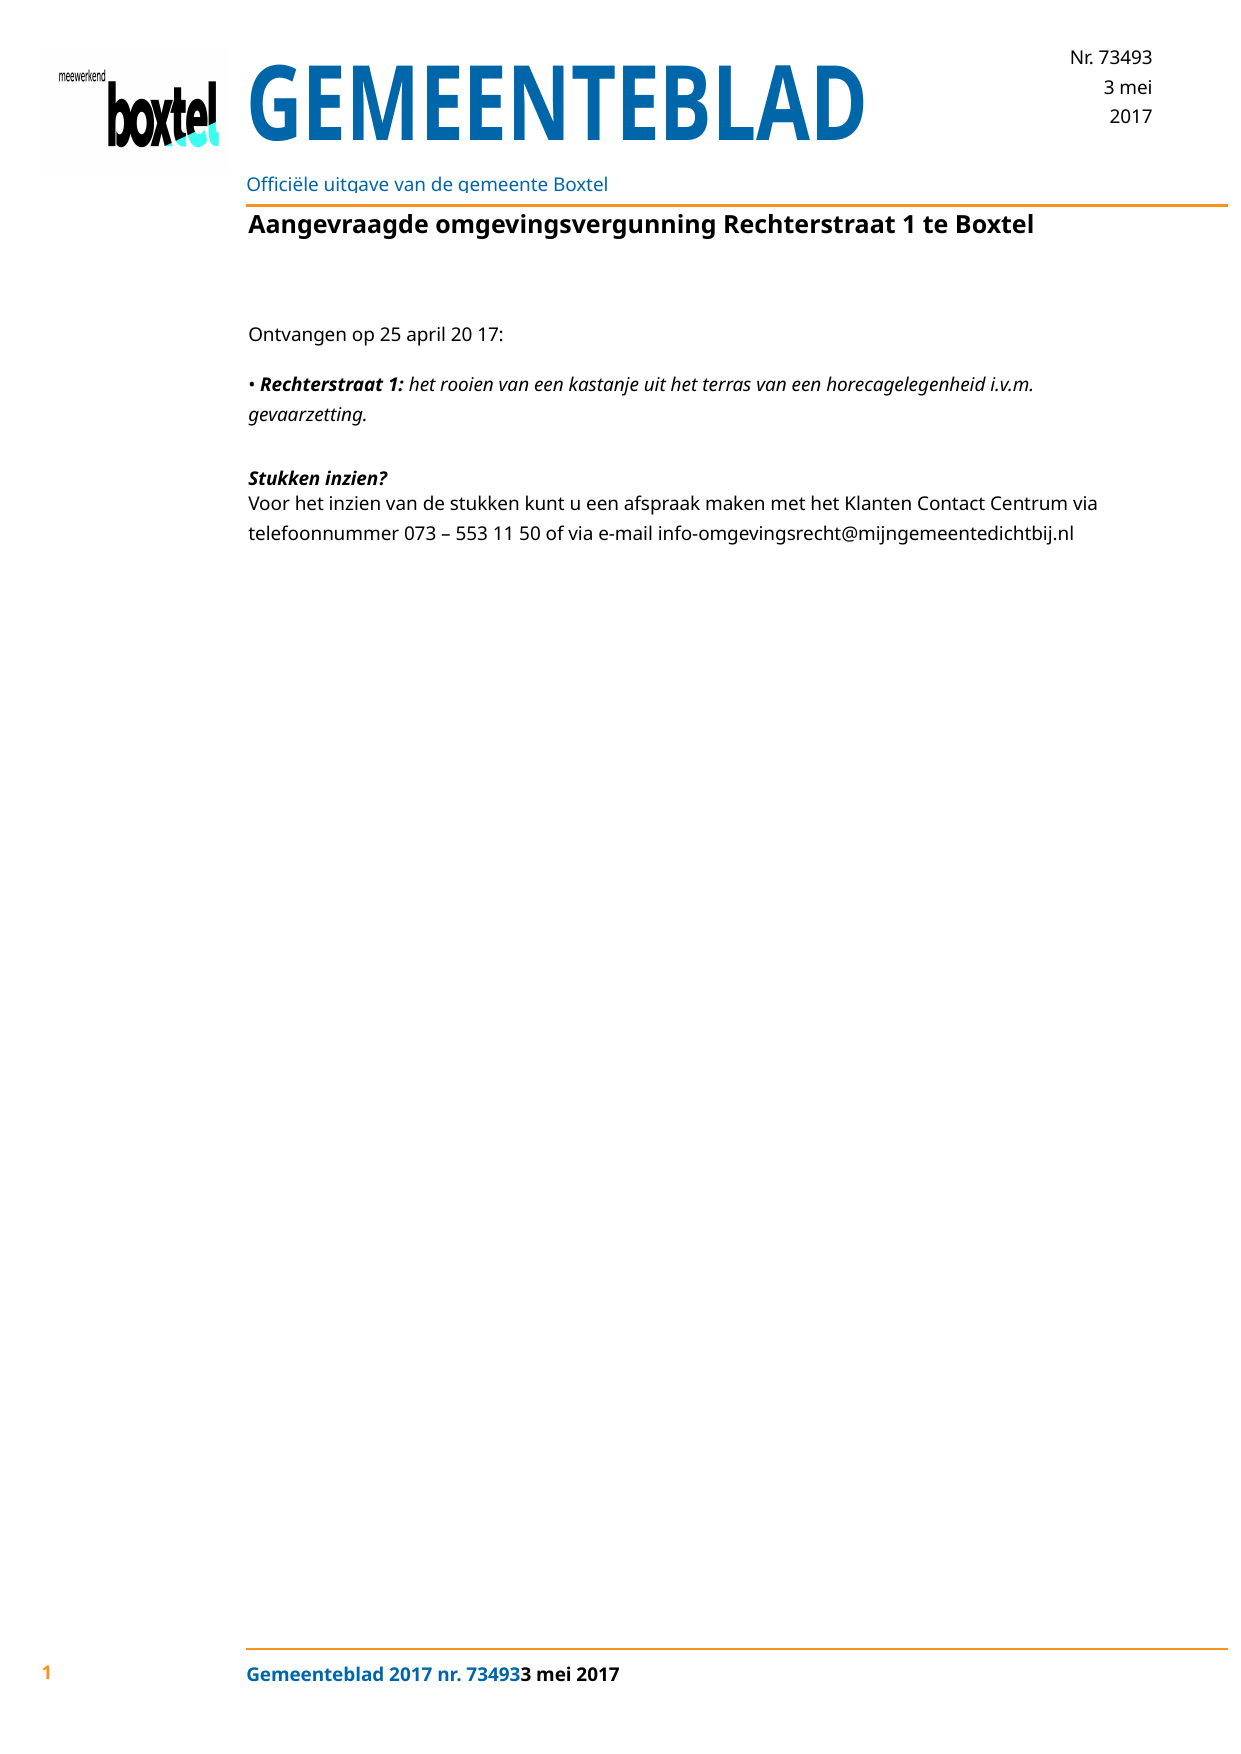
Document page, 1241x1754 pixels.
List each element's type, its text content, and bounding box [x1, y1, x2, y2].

text Ontvangen op 25 april 20 17: [248, 321, 1152, 346]
text Voor het inzien van de stukken kunt u een afspraak maken met het Klanten Contact Centrum via telefoonnummer 073 – 553 11 50 of via e-mail info-omgevingsrecht@mijngemeentedichtbij.nl [248, 490, 1152, 546]
text Stukken inzien? [248, 465, 1152, 490]
picture [41, 47, 231, 172]
text • Rechterstraat 1: het rooien van een kastanje uit het terras van een horecagelegenheid i.v.m. gevaarzetting. [248, 371, 1152, 426]
text Aangevraagde omgevingsvergunning Rechterstraat 1 te Boxtel [248, 207, 1152, 241]
